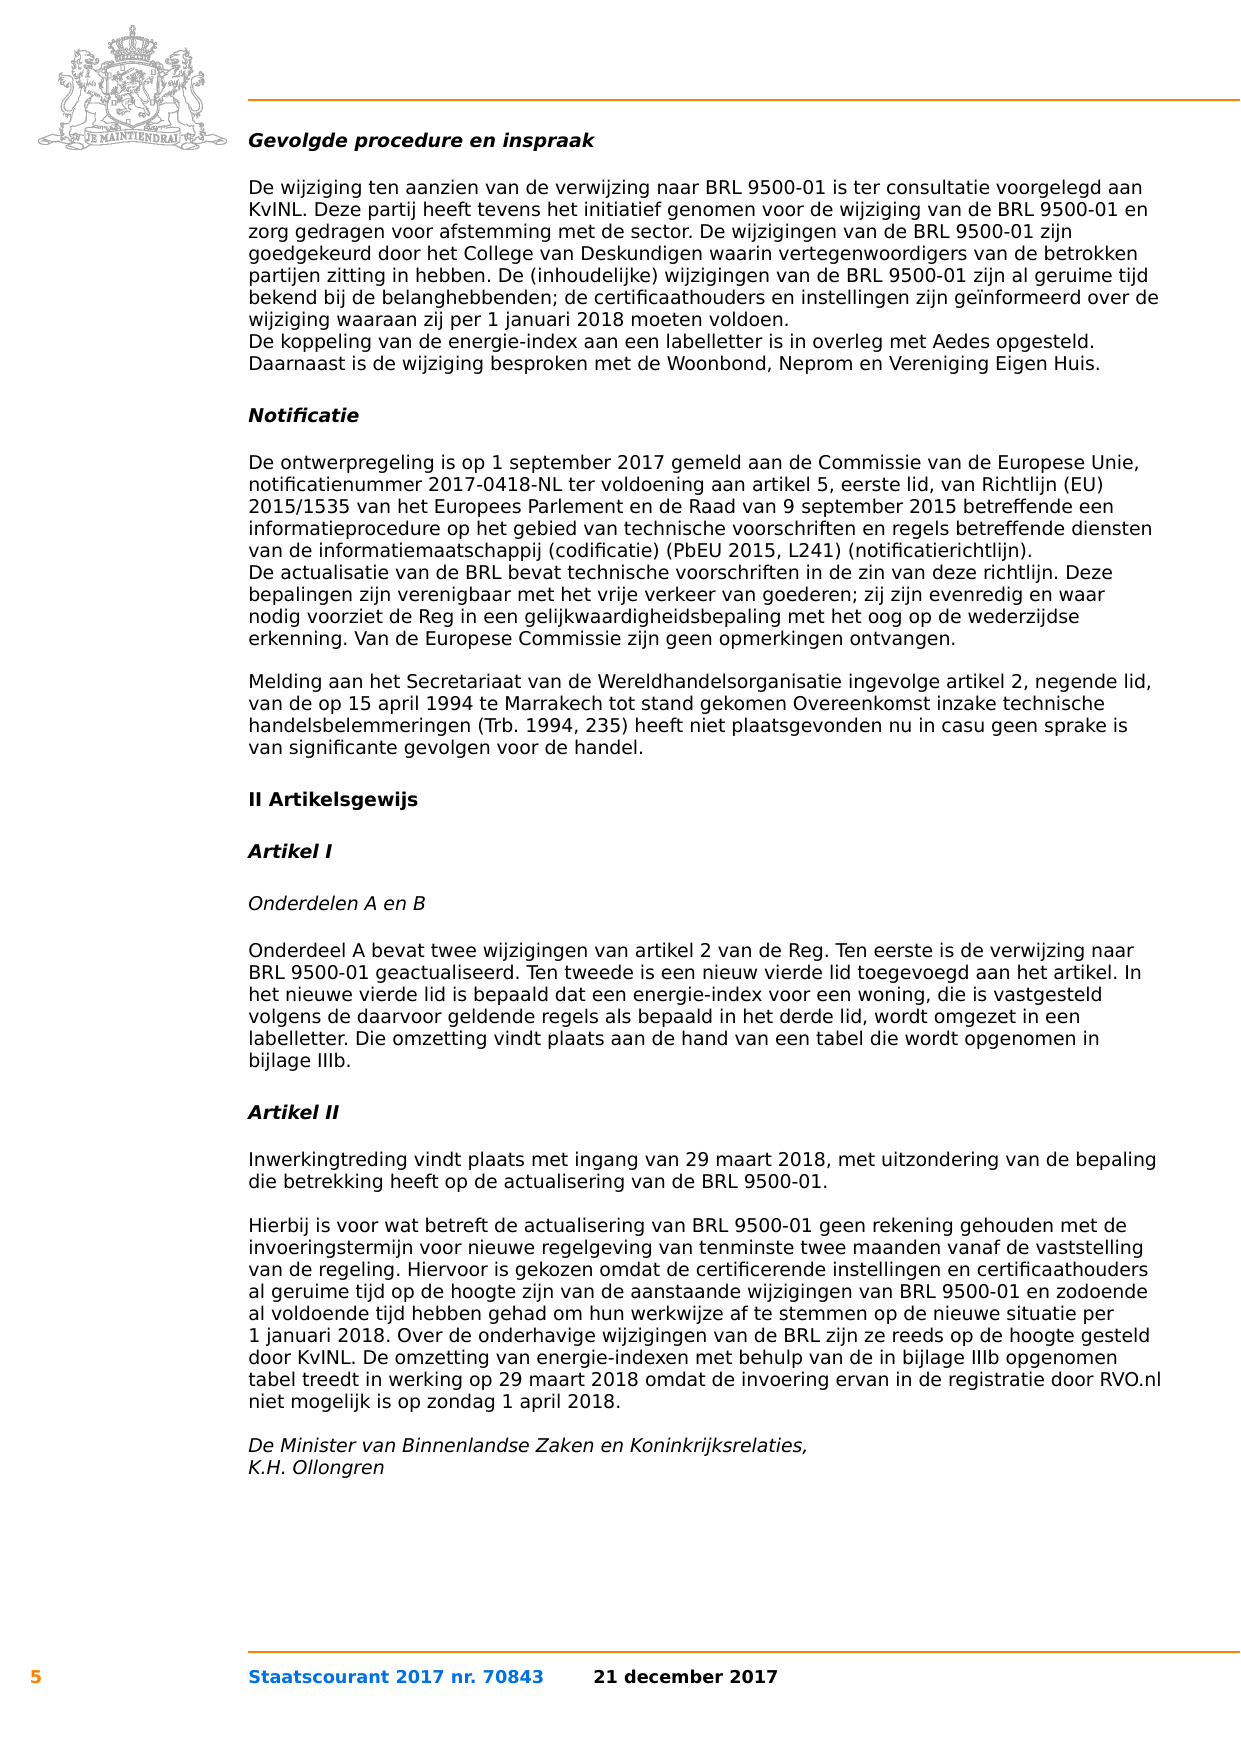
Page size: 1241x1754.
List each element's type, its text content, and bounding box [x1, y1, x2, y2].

subtitle II Artikelsgewijs [248, 789, 1163, 811]
subtitle Artikel I [248, 841, 1163, 863]
text De Minister van Binnenlandse Zaken en Koninkrijksrelaties, K.H. Ollongren [248, 1434, 1163, 1478]
subtitle Onderdelen A en B [248, 893, 1163, 915]
text De ontwerpregeling is op 1 september 2017 gemeld aan de Commissie van de Europese Unie, notificatienummer 2017-0418-NL ter voldoening aan artikel 5, eerste lid, van Richtlijn (EU) 2015/1535 van het Europees Parlement en de Raad van 9 september 2015 betreffende een informatieprocedure op het gebied van technische voorschriften en regels betreffende diensten van de informatiemaatschappij (codificatie) (PbEU 2015, L241) (notificatierichtlijn). [248, 452, 1163, 562]
subtitle Artikel II [248, 1102, 1163, 1124]
text De wijziging ten aanzien van de verwijzing naar BRL 9500-01 is ter consultatie voorgelegd aan KvINL. Deze partij heeft tevens het initiatief genomen voor de wijziging van de BRL 9500-01 en zorg gedragen voor afstemming met de sector. De wijzigingen van de BRL 9500-01 zijn goedgekeurd door het College van Deskundigen waarin vertegenwoordigers van de betrokken partijen zitting in hebben. De (inhoudelijke) wijzigingen van de BRL 9500-01 zijn al geruime tijd bekend bij de belanghebbenden; de certificaathouders en instellingen zijn geïnformeerd over de wijziging waaraan zij per 1 januari 2018 moeten voldoen. [248, 177, 1163, 331]
text De actualisatie van de BRL bevat technische voorschriften in de zin van deze richtlijn. Deze bepalingen zijn verenigbaar met het vrije verkeer van goederen; zij zijn evenredig en waar nodig voorziet de Reg in een gelijkwaardigheidsbepaling met het oog op de wederzijdse erkenning. Van de Europese Commissie zijn geen opmerkingen ontvangen. [248, 562, 1163, 649]
subtitle Gevolgde procedure en inspraak [248, 130, 1163, 152]
text Onderdeel A bevat twee wijzigingen van artikel 2 van de Reg. Ten eerste is de verwijzing naar BRL 9500-01 geactualiseerd. Ten tweede is een nieuw vierde lid toegevoegd aan het artikel. In het nieuwe vierde lid is bepaald dat een energie-index voor een woning, die is vastgesteld volgens de daarvoor geldende regels als bepaald in het derde lid, wordt omgezet in een labelletter. Die omzetting vindt plaats aan de hand van een tabel die wordt opgenomen in bijlage IIIb. [248, 940, 1163, 1072]
text Melding aan het Secretariaat van de Wereldhandelsorganisatie ingevolge artikel 2, negende lid, van de op 15 april 1994 te Marrakech tot stand gekomen Overeenkomst inzake technische handelsbelemmeringen (Trb. 1994, 235) heeft niet plaatsgevonden nu in casu geen sprake is van significante gevolgen voor de handel. [248, 671, 1163, 759]
text Inwerkingtreding vindt plaats met ingang van 29 maart 2018, met uitzondering van de bepaling die betrekking heeft op de actualisering van de BRL 9500-01. [248, 1149, 1163, 1193]
text De koppeling van de energie-index aan een labelletter is in overleg met Aedes opgesteld. Daarnaast is de wijziging besproken met de Woonbond, Neprom en Vereniging Eigen Huis. [248, 331, 1163, 375]
picture [38, 25, 227, 150]
subtitle Notificatie [248, 405, 1163, 427]
text Hierbij is voor wat betreft de actualisering van BRL 9500-01 geen rekening gehouden met de invoeringstermijn voor nieuwe regelgeving van tenminste twee maanden vanaf de vaststelling van de regeling. Hiervoor is gekozen omdat de certificerende instellingen en certificaathouders al geruime tijd op de hoogte zijn van de aanstaande wijzigingen van BRL 9500-01 en zodoende al voldoende tijd hebben gehad om hun werkwijze af te stemmen op de nieuwe situatie per 1 januari 2018. Over de onderhavige wijzigingen van de BRL zijn ze reeds op de hoogte gesteld door KvINL. De omzetting van energie-indexen met behulp van de in bijlage IIIb opgenomen tabel treedt in werking op 29 maart 2018 omdat de invoering ervan in de registratie door RVO.nl niet mogelijk is op zondag 1 april 2018. [248, 1215, 1163, 1413]
